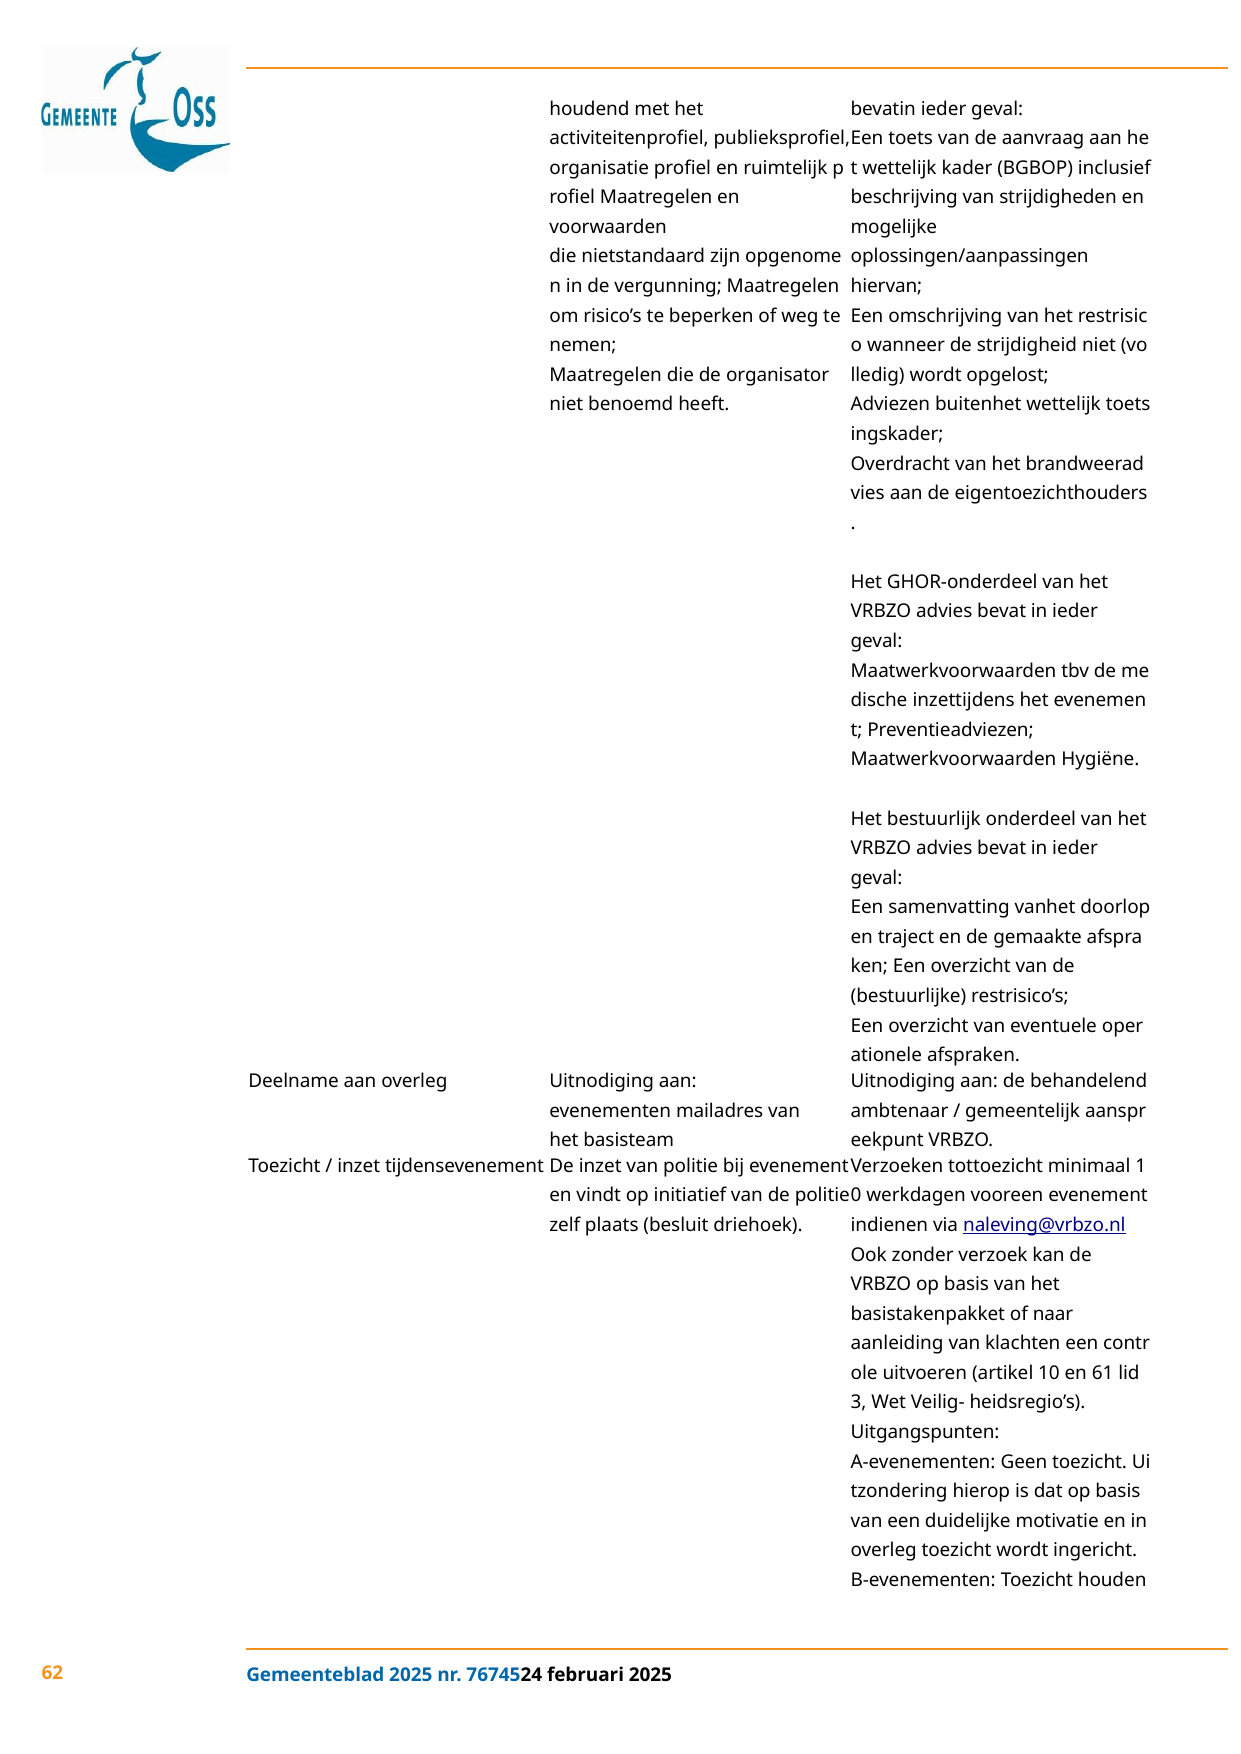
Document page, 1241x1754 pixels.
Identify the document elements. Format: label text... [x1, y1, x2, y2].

table_cell Toezicht / inzet tijdensevenement [248, 1152, 549, 1592]
table_cell [248, 95, 549, 1067]
table_cell Verzoeken tottoezicht minimaal 10 werkdagen vooreen evenement indienen via naleving@vrbzo.nl Ook zonder verzoek kan de VRBZO op basis van het basistakenpakket of naar aanleiding van klachten een controle uitvoeren (artikel 10 en 61 lid 3, Wet Veilig- heidsregio’s). Uitgangspunten: A-evenementen: Geen toezicht. Uitzondering hierop is dat op basis van een duidelijke motivatie en in overleg toezicht wordt ingericht. B-evenementen: Toezicht houden [850, 1152, 1152, 1592]
table_cell houdend met het activiteitenprofiel, publieksprofiel, organisatie profiel en ruimtelijk profiel Maatregelen en voorwaarden die nietstandaard zijn opgenomen in de vergunning; Maatregelen om risico’s te beperken of weg te nemen; Maatregelen die de organisator niet benoemd heeft. [549, 95, 850, 1067]
table_cell bevatin ieder geval: Een toets van de aanvraag aan het wettelijk kader (BGBOP) inclusief beschrijving van strijdigheden en mogelijke oplossingen/aanpassingen hiervan; Een omschrijving van het restrisico wanneer de strijdigheid niet (volledig) wordt opgelost; Adviezen buitenhet wettelijk toetsingskader; Overdracht van het brandweeradvies aan de eigentoezichthouders. Het GHOR-onderdeel van het VRBZO advies bevat in ieder geval: Maatwerkvoorwaarden tbv de medische inzettijdens het evenement; Preventieadviezen; Maatwerkvoorwaarden Hygiëne. Het bestuurlijk onderdeel van het VRBZO advies bevat in ieder geval: Een samenvatting vanhet doorlopen traject en de gemaakte afspraken; Een overzicht van de (bestuurlijke) restrisico’s; Een overzicht van eventuele operationele afspraken. [850, 95, 1152, 1067]
picture [41, 47, 231, 172]
table_cell De inzet van politie bij evenementen vindt op initiatief van de politie zelf plaats (besluit driehoek). [549, 1152, 850, 1592]
table_cell Uitnodiging aan: de behandelend ambtenaar / gemeentelijk aanspreekpunt VRBZO. [850, 1067, 1152, 1152]
table_cell Uitnodiging aan: evenementen mailadres van het basisteam [549, 1067, 850, 1152]
table_cell Deelname aan overleg [248, 1067, 549, 1152]
